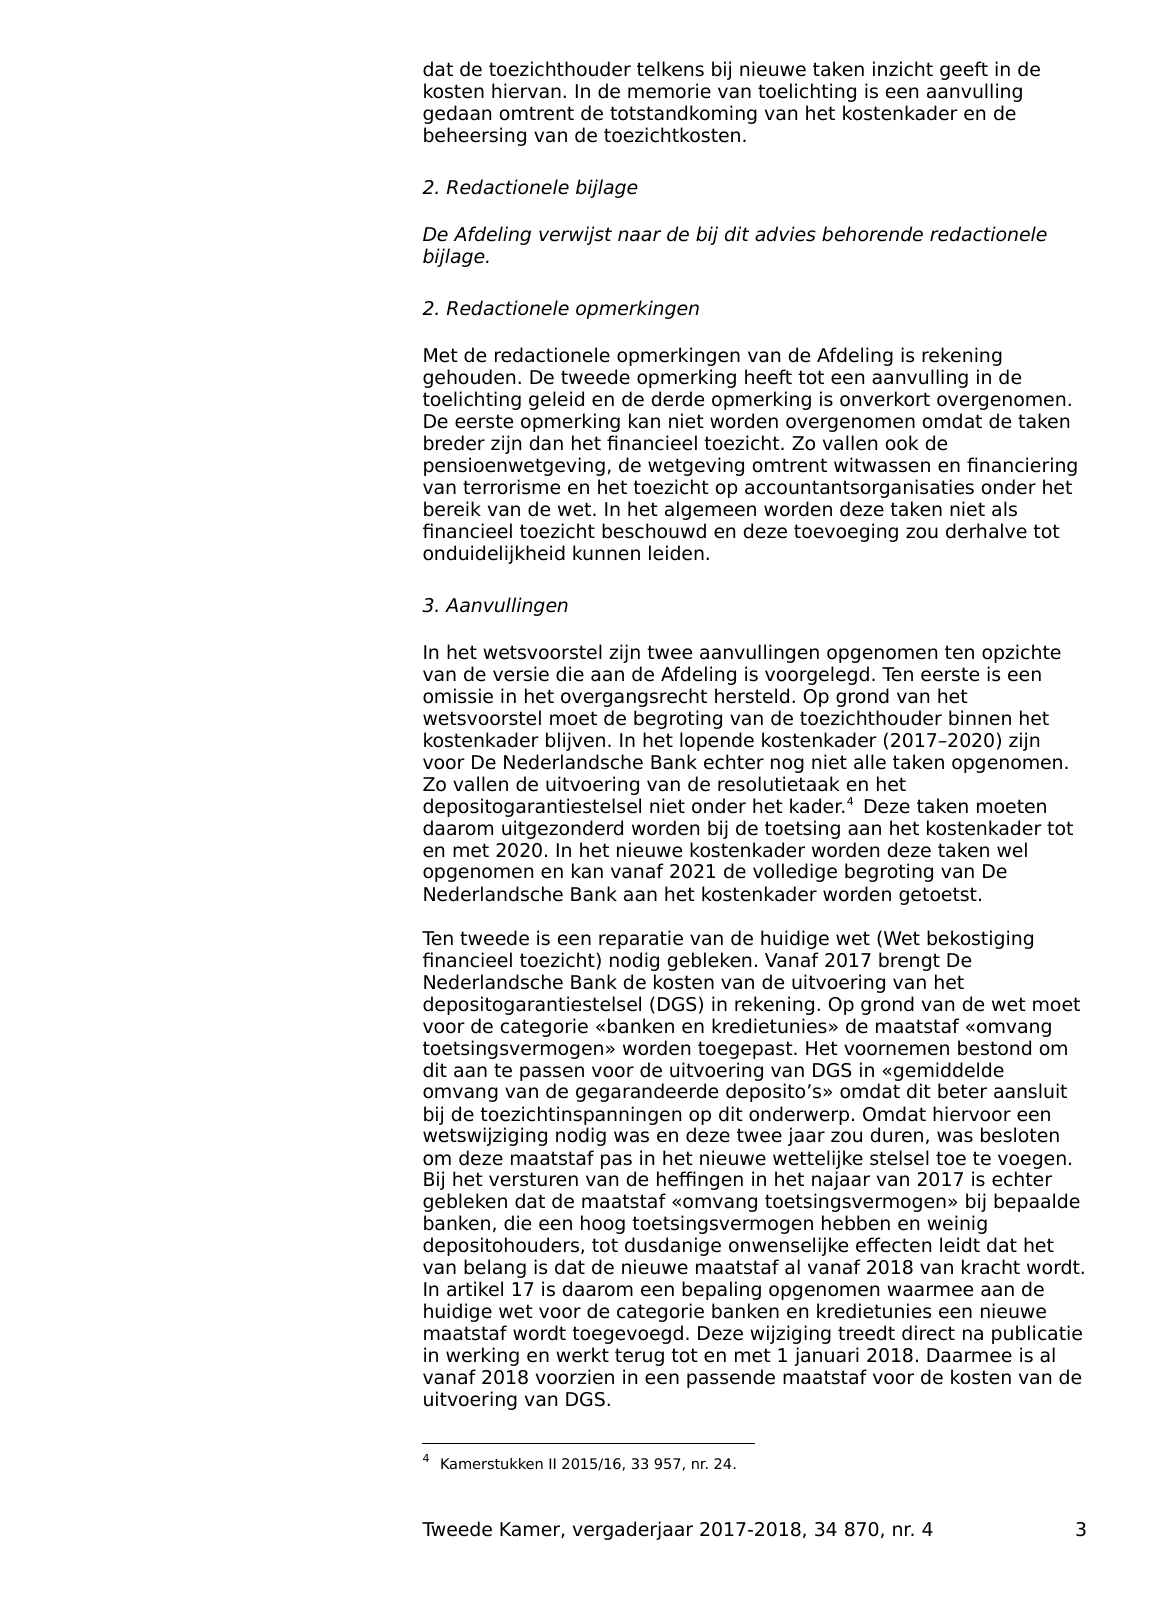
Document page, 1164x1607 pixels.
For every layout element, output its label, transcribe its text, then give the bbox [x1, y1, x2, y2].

text De Afdeling verwijst naar de bij dit advies behorende redactionele bijlage. [422, 224, 1087, 268]
text Ten tweede is een reparatie van de huidige wet (Wet bekostiging financieel toezicht) nodig gebleken. Vanaf 2017 brengt De Nederlandsche Bank de kosten van de uitvoering van het depositogarantiestelsel (DGS) in rekening. Op grond van de wet moet voor de categorie «banken en kredietunies» de maatstaf «omvang toetsingsvermogen» worden toegepast. Het voornemen bestond om dit aan te passen voor de uitvoering van DGS in «gemiddelde omvang van de gegarandeerde deposito’s» omdat dit beter aansluit bij de toezichtinspanningen op dit onderwerp. Omdat hiervoor een wetswijziging nodig was en deze twee jaar zou duren, was besloten om deze maatstaf pas in het nieuwe wettelijke stelsel toe te voegen. Bij het versturen van de heffingen in het najaar van 2017 is echter gebleken dat de maatstaf «omvang toetsingsvermogen» bij bepaalde banken, die een hoog toetsingsvermogen hebben en weinig depositohouders, tot dusdanige onwenselijke effecten leidt dat het van belang is dat de nieuwe maatstaf al vanaf 2018 van kracht wordt. In artikel 17 is daarom een bepaling opgenomen waarmee aan de huidige wet voor de categorie banken en kredietunies een nieuwe maatstaf wordt toegevoegd. Deze wijziging treedt direct na publicatie in werking en werkt terug tot en met 1 januari 2018. Daarmee is al vanaf 2018 voorzien in een passende maatstaf voor de kosten van de uitvoering van DGS. [422, 928, 1087, 1411]
text Met de redactionele opmerkingen van de Afdeling is rekening gehouden. De tweede opmerking heeft tot een aanvulling in de toelichting geleid en de derde opmerking is onverkort overgenomen. De eerste opmerking kan niet worden overgenomen omdat de taken breder zijn dan het financieel toezicht. Zo vallen ook de pensioenwetgeving, de wetgeving omtrent witwassen en financiering van terrorisme en het toezicht op accountantsorganisaties onder het bereik van de wet. In het algemeen worden deze taken niet als financieel toezicht beschouwd en deze toevoeging zou derhalve tot onduidelijkheid kunnen leiden. [422, 345, 1087, 565]
text dat de toezichthouder telkens bij nieuwe taken inzicht geeft in de kosten hiervan. In de memorie van toelichting is een aanvulling gedaan omtrent de totstandkoming van het kostenkader en de beheersing van de toezichtkosten. [422, 59, 1087, 147]
text Kamerstukken II 2015/16, 33 957, nr. 24. [422, 1452, 1087, 1474]
subtitle 2. Redactionele bijlage [422, 177, 1087, 199]
subtitle 2. Redactionele opmerkingen [422, 298, 1087, 320]
subtitle 3. Aanvullingen [422, 595, 1087, 617]
text In het wetsvoorstel zijn twee aanvullingen opgenomen ten opzichte van de versie die aan de Afdeling is voorgelegd. Ten eerste is een omissie in het overgangsrecht hersteld. Op grond van het wetsvoorstel moet de begroting van de toezichthouder binnen het kostenkader blijven. In het lopende kostenkader (2017–2020) zijn voor De Nederlandsche Bank echter nog niet alle taken opgenomen. Zo vallen de uitvoering van de resolutietaak en het depositogarantiestelsel niet onder het kader. Deze taken moeten daarom uitgezonderd worden bij de toetsing aan het kostenkader tot en met 2020. In het nieuwe kostenkader worden deze taken wel opgenomen en kan vanaf 2021 de volledige begroting van De Nederlandsche Bank aan het kostenkader worden getoetst. [422, 642, 1087, 905]
